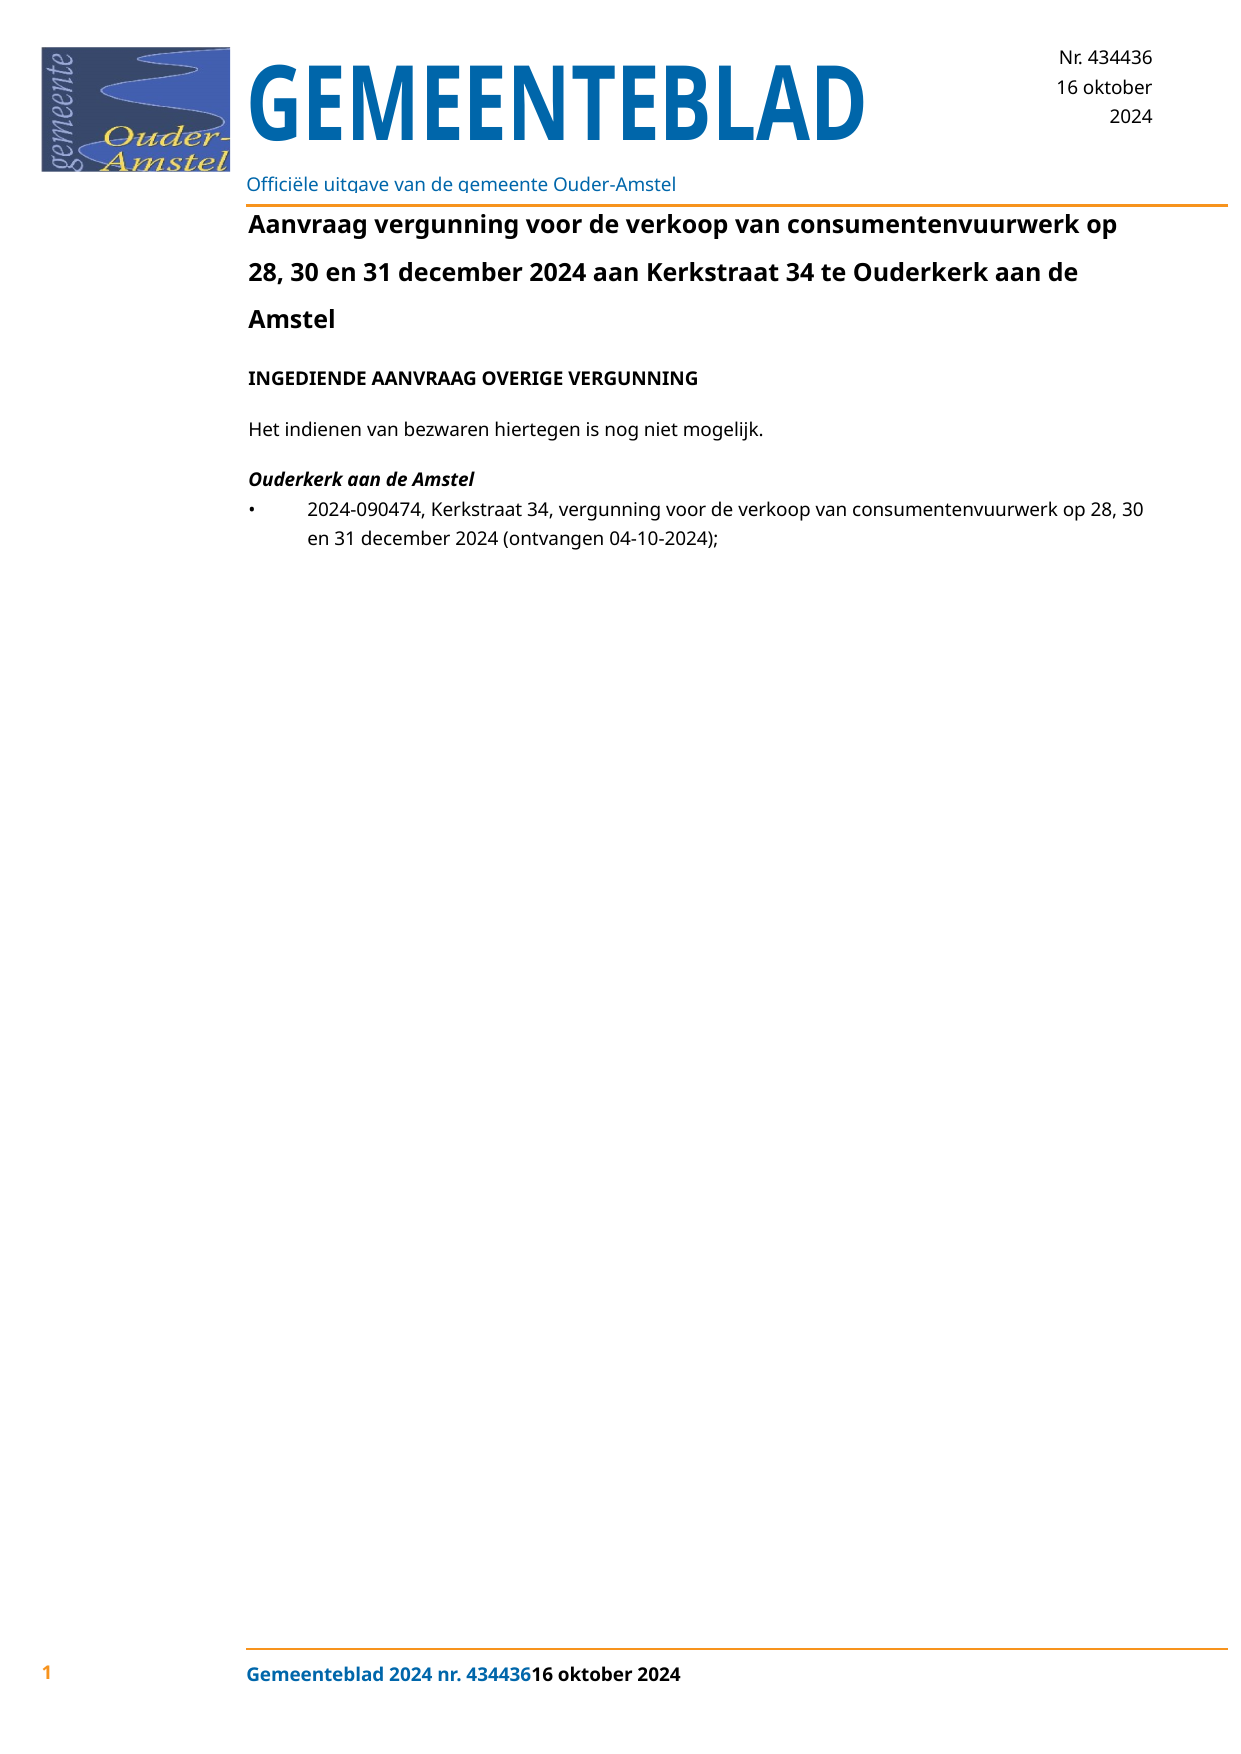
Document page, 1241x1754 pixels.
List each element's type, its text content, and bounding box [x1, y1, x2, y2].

list 2024-090474, Kerkstraat 34, vergunning voor de verkoop van consumentenvuurwerk op 28, 30 en 31 december 2024 (ontvangen 04-10-2024); [248, 496, 1152, 551]
picture [41, 47, 231, 172]
text INGEDIENDE AANVRAAG OVERIGE VERGUNNING [248, 366, 1152, 391]
text Aanvraag vergunning voor de verkoop van consumentenvuurwerk op 28, 30 en 31 december 2024 aan Kerkstraat 34 te Ouderkerk aan de Amstel [248, 207, 1152, 336]
text Ouderkerk aan de Amstel [248, 466, 1152, 492]
text Het indienen van bezwaren hiertegen is nog niet mogelijk. [248, 416, 1152, 442]
